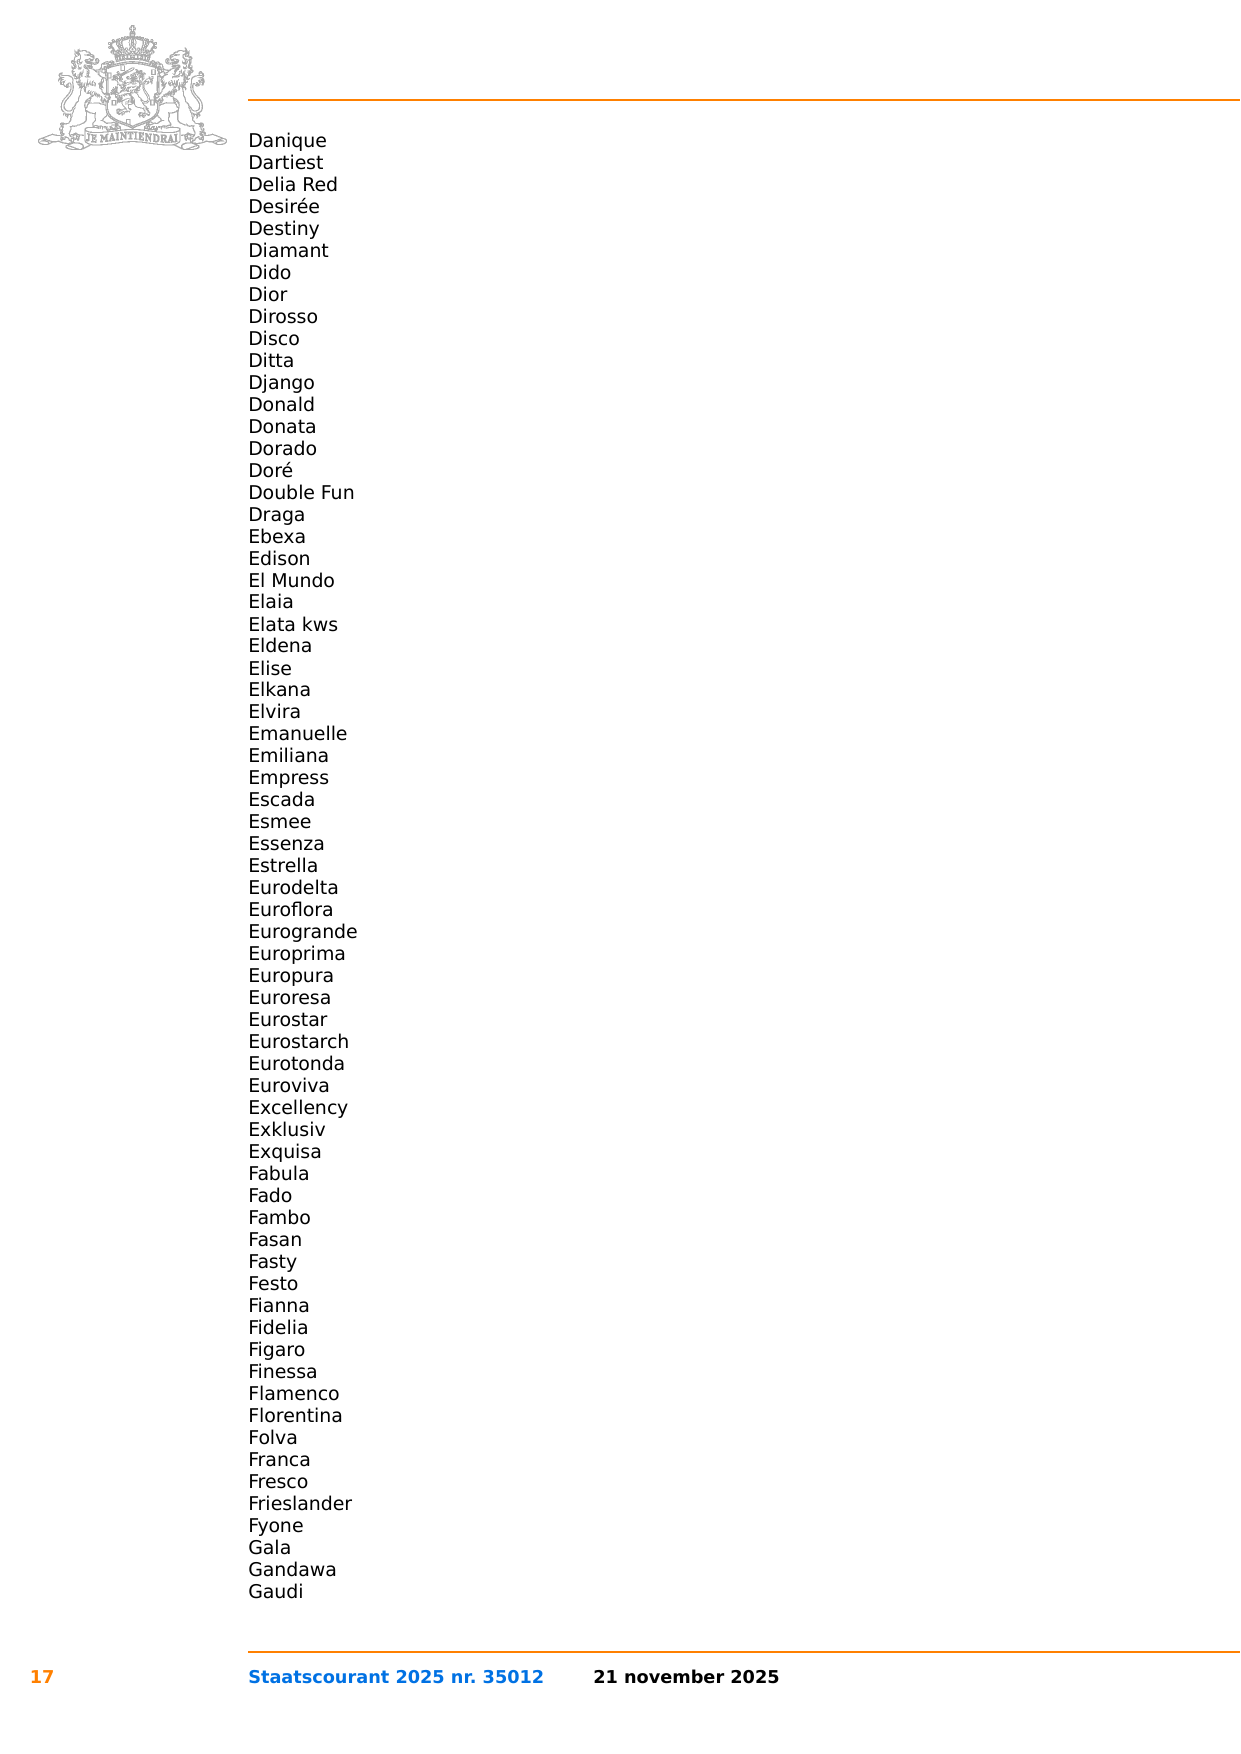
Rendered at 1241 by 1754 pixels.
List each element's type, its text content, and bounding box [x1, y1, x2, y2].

text Gaudi [248, 1581, 1163, 1602]
text Empress [248, 767, 1163, 789]
text Dior [248, 284, 1163, 306]
text Ditta [248, 350, 1163, 372]
text Dirosso [248, 306, 1163, 328]
text Elise [248, 657, 1163, 679]
text Dartiest [248, 152, 1163, 174]
text Danique [248, 130, 1163, 152]
text Excellency [248, 1097, 1163, 1119]
text Dido [248, 262, 1163, 284]
text Draga [248, 503, 1163, 526]
text Finessa [248, 1361, 1163, 1383]
text Elvira [248, 701, 1163, 723]
text Flamenco [248, 1383, 1163, 1405]
text Elkana [248, 679, 1163, 701]
text Fabula [248, 1163, 1163, 1185]
text Emiliana [248, 745, 1163, 767]
text Escada [248, 789, 1163, 811]
text Florentina [248, 1405, 1163, 1427]
text Fambo [248, 1207, 1163, 1229]
text Doré [248, 459, 1163, 482]
text Fresco [248, 1471, 1163, 1493]
text Euroflora [248, 899, 1163, 921]
text Fado [248, 1185, 1163, 1207]
text Donald [248, 394, 1163, 416]
text Fianna [248, 1295, 1163, 1317]
text Folva [248, 1427, 1163, 1449]
text Figaro [248, 1339, 1163, 1361]
text Django [248, 372, 1163, 394]
text Euroresa [248, 987, 1163, 1009]
text Esmee [248, 811, 1163, 833]
text Eurostar [248, 1009, 1163, 1031]
text Eldena [248, 635, 1163, 657]
text Disco [248, 328, 1163, 350]
text Emanuelle [248, 723, 1163, 745]
text Elata kws [248, 613, 1163, 635]
text Diamant [248, 240, 1163, 262]
text Elaia [248, 591, 1163, 613]
text Destiny [248, 218, 1163, 240]
text Festo [248, 1273, 1163, 1295]
text Exklusiv [248, 1119, 1163, 1141]
text Eurodelta [248, 877, 1163, 899]
text Europura [248, 965, 1163, 987]
text Eurotonda [248, 1053, 1163, 1075]
text Fasty [248, 1251, 1163, 1273]
text Gandawa [248, 1558, 1163, 1581]
picture [38, 25, 227, 150]
text Estrella [248, 855, 1163, 877]
text Europrima [248, 943, 1163, 965]
text Exquisa [248, 1141, 1163, 1163]
text Fidelia [248, 1317, 1163, 1339]
text Fasan [248, 1229, 1163, 1251]
text Delia Red [248, 174, 1163, 196]
text Fyone [248, 1514, 1163, 1537]
text Double Fun [248, 482, 1163, 503]
text Gala [248, 1537, 1163, 1558]
text El Mundo [248, 569, 1163, 591]
text Dorado [248, 438, 1163, 459]
text Franca [248, 1449, 1163, 1471]
text Desirée [248, 196, 1163, 218]
text Ebexa [248, 526, 1163, 547]
text Essenza [248, 833, 1163, 855]
text Edison [248, 547, 1163, 569]
text Donata [248, 416, 1163, 438]
text Euroviva [248, 1075, 1163, 1097]
text Eurostarch [248, 1031, 1163, 1053]
text Frieslander [248, 1493, 1163, 1514]
text Eurogrande [248, 921, 1163, 943]
